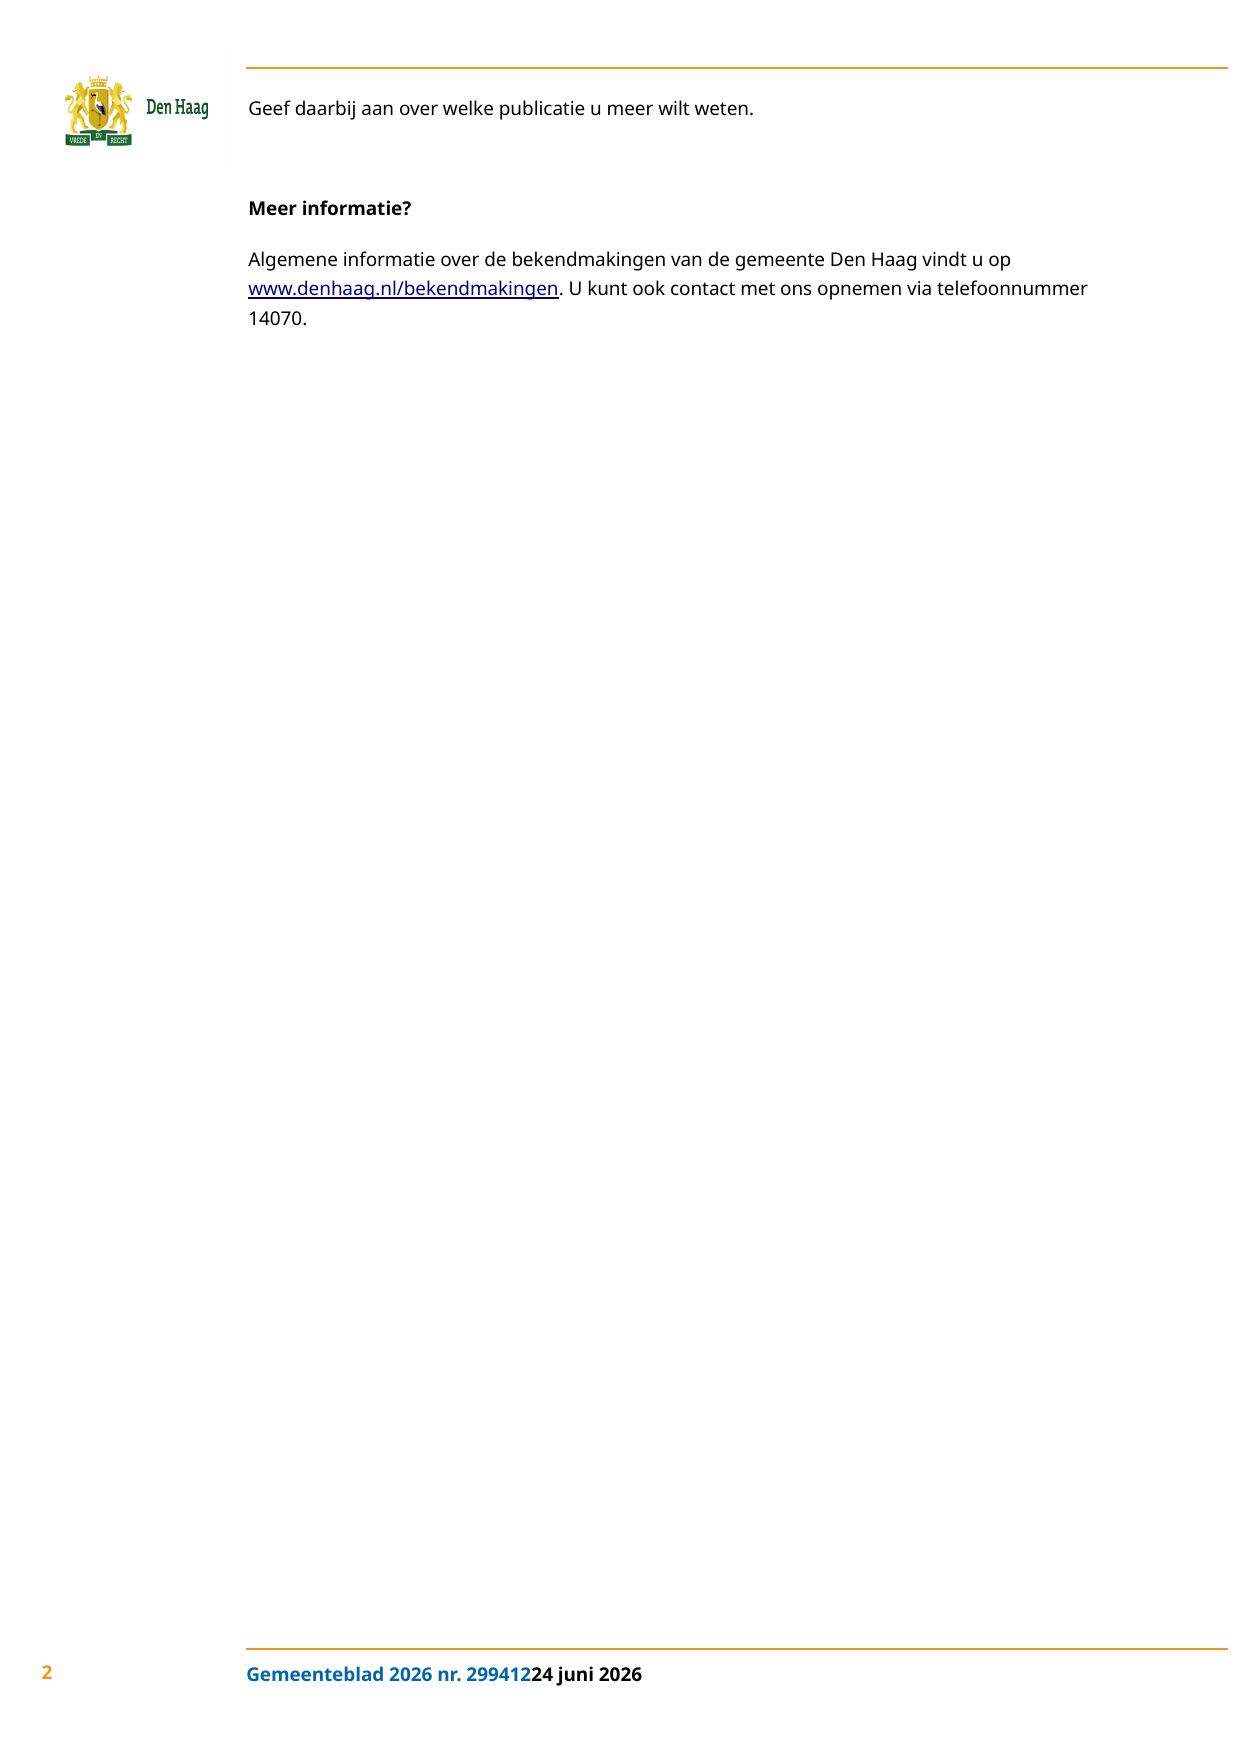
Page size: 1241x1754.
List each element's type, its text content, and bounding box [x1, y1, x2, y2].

picture [41, 47, 231, 172]
text Algemene informatie over de bekendmakingen van de gemeente Den Haag vindt u op www.denhaag.nl/bekendmakingen. U kunt ook contact met ons opnemen via telefoonnummer 14070. [248, 246, 1152, 331]
text Meer informatie? [248, 196, 1152, 221]
text Geef daarbij aan over welke publicatie u meer wilt weten. [248, 95, 1152, 121]
